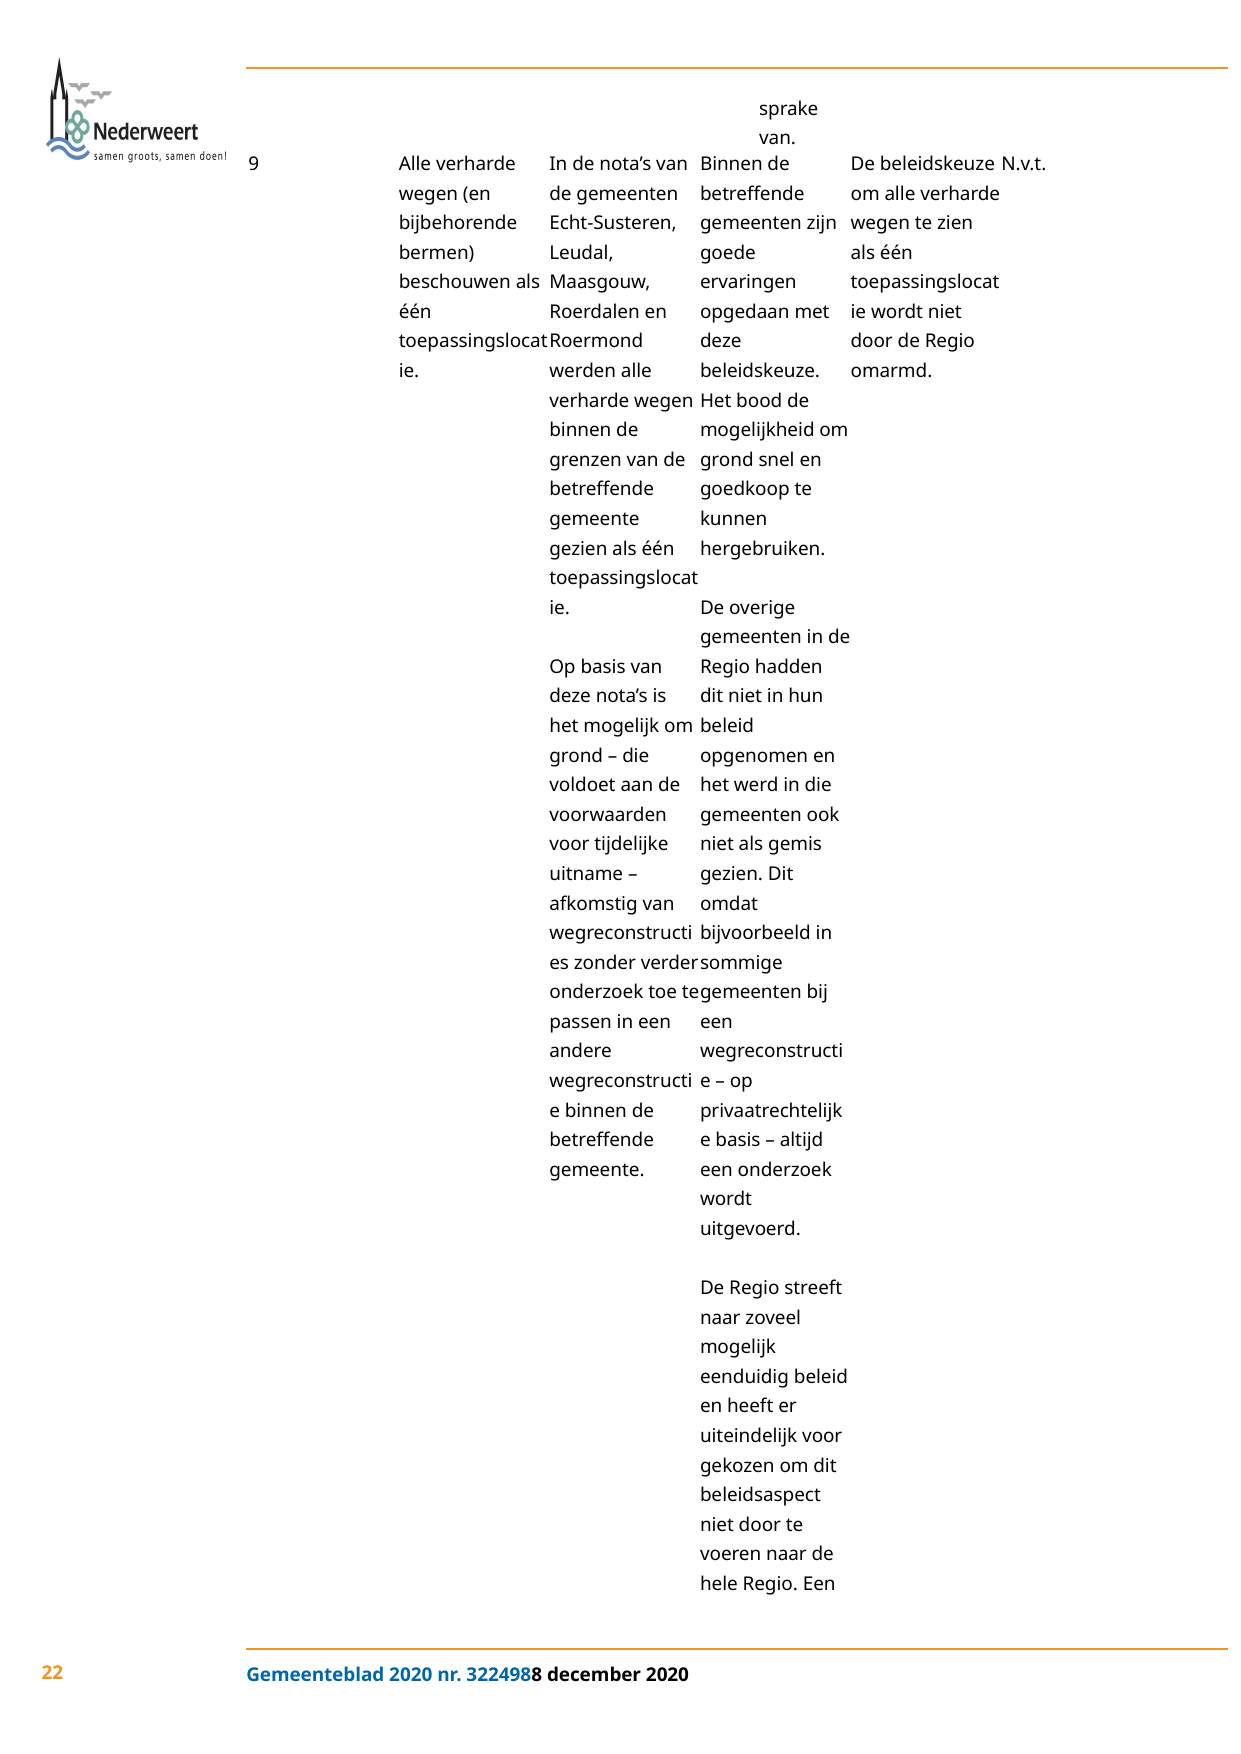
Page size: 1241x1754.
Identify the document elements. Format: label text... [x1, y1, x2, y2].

table_cell [399, 95, 549, 150]
table_cell [248, 95, 398, 150]
table_cell 9 [248, 150, 398, 1596]
table_cell [850, 95, 1001, 150]
table_cell [549, 95, 700, 150]
table_cell Binnen de betreffende gemeenten zijn goede ervaringen opgedaan met deze beleidskeuze. Het bood de mogelijkheid om grond snel en goedkoop te kunnen hergebruiken. De overige gemeenten in de Regio hadden dit niet in hun beleid opgenomen en het werd in die gemeenten ook niet als gemis gezien. Dit omdat bijvoorbeeld in sommige gemeenten bij een wegreconstructie – op privaatrechtelijke basis – altijd een onderzoek wordt uitgevoerd. De Regio streeft naar zoveel mogelijk eenduidig beleid en heeft er uiteindelijk voor gekozen om dit beleidsaspect niet door te voeren naar de hele Regio. Een [700, 150, 850, 1596]
table_cell N.v.t. [1001, 150, 1152, 1596]
table_cell Alle verharde wegen (en bijbehorende bermen) beschouwen als één toepassingslocatie. [399, 150, 549, 1596]
table_cell De beleidskeuze om alle verharde wegen te zien als één toepassingslocatie wordt niet door de Regio omarmd. [850, 150, 1001, 1596]
table_cell In de nota’s van de gemeenten Echt-Susteren, Leudal, Maasgouw, Roerdalen en Roermond werden alle verharde wegen binnen de grenzen van de betreffende gemeente gezien als één toepassingslocatie. Op basis van deze nota’s is het mogelijk om grond – die voldoet aan de voorwaarden voor tijdelijke uitname – afkomstig van wegreconstructies zonder verder onderzoek toe te passen in een andere wegreconstructie binnen de betreffende gemeente. [549, 150, 700, 1596]
picture [41, 47, 231, 172]
table_cell sprake van. [700, 95, 850, 150]
table_cell [1001, 95, 1152, 150]
